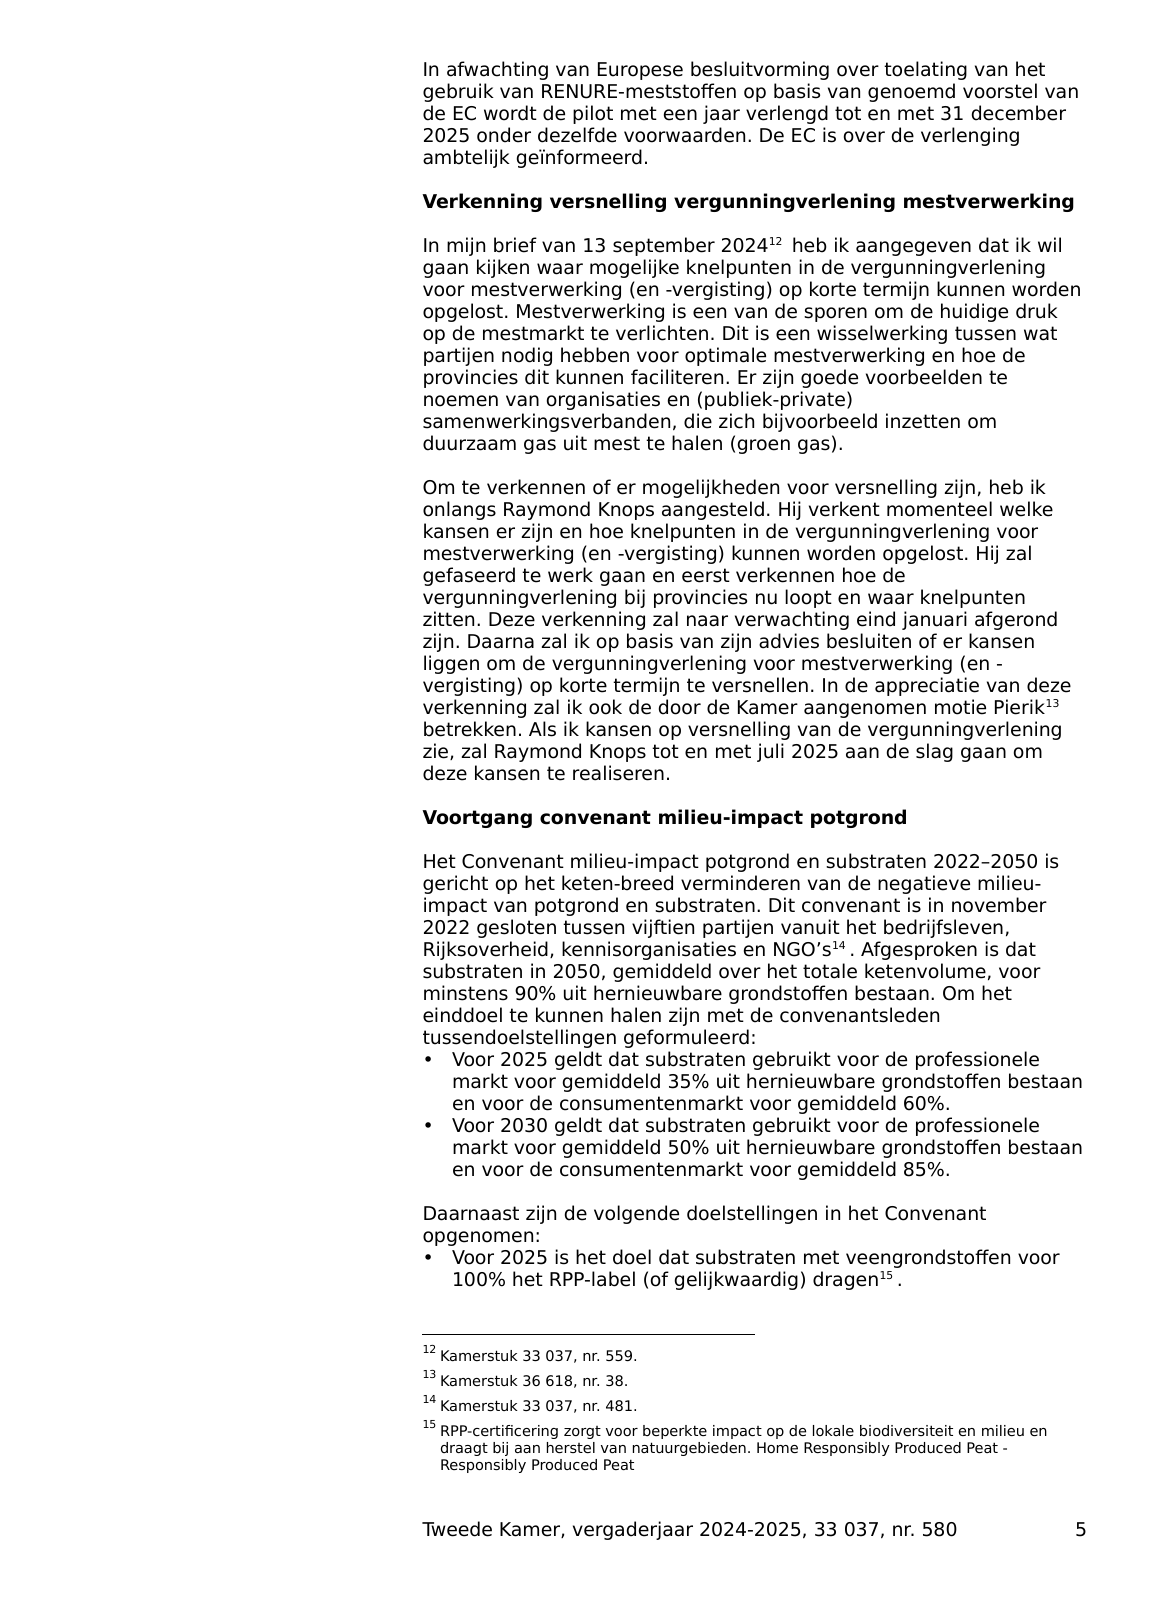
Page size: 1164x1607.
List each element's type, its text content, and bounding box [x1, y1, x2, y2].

text Om te verkennen of er mogelijkheden voor versnelling zijn, heb ik onlangs Raymond Knops aangesteld. Hij verkent momenteel welke kansen er zijn en hoe knelpunten in de vergunningverlening voor mestverwerking (en -vergisting) kunnen worden opgelost. Hij zal gefaseerd te werk gaan en eerst verkennen hoe de vergunningverlening bij provincies nu loopt en waar knelpunten zitten. Deze verkenning zal naar verwachting eind januari afgerond zijn. Daarna zal ik op basis van zijn advies besluiten of er kansen liggen om de vergunningverlening voor mestverwerking (en -vergisting) op korte termijn te versnellen. In de appreciatie van deze verkenning zal ik ook de door de Kamer aangenomen motie Pierik betrekken. Als ik kansen op versnelling van de vergunningverlening zie, zal Raymond Knops tot en met juli 2025 aan de slag gaan om deze kansen te realiseren. [422, 477, 1087, 785]
text In mijn brief van 13 september 2024 heb ik aangegeven dat ik wil gaan kijken waar mogelijke knelpunten in de vergunningverlening voor mestverwerking (en -vergisting) op korte termijn kunnen worden opgelost. Mestverwerking is een van de sporen om de huidige druk op de mestmarkt te verlichten. Dit is een wisselwerking tussen wat partijen nodig hebben voor optimale mestverwerking en hoe de provincies dit kunnen faciliteren. Er zijn goede voorbeelden te noemen van organisaties en (publiek-private) samenwerkingsverbanden, die zich bijvoorbeeld inzetten om duurzaam gas uit mest te halen (groen gas). [422, 235, 1087, 455]
subtitle Verkenning versnelling vergunningverlening mestverwerking [422, 191, 1087, 213]
subtitle Voortgang convenant milieu-impact potgrond [422, 807, 1087, 829]
text Kamerstuk 36 618, nr. 38. [422, 1368, 1087, 1391]
text RPP-certificering zorgt voor beperkte impact op de lokale biodiversiteit en milieu en draagt bij aan herstel van natuurgebieden. Home Responsibly Produced Peat - Responsibly Produced Peat [422, 1418, 1087, 1474]
text Kamerstuk 33 037, nr. 481. [422, 1393, 1087, 1416]
text Daarnaast zijn de volgende doelstellingen in het Convenant opgenomen: [422, 1203, 1087, 1247]
text • Voor 2025 geldt dat substraten gebruikt voor de professionele markt voor gemiddeld 35% uit hernieuwbare grondstoffen bestaan en voor de consumentenmarkt voor gemiddeld 60%. [422, 1049, 1087, 1115]
text • Voor 2025 is het doel dat substraten met veengrondstoffen voor 100% het RPP-label (of gelijkwaardig) dragen. [422, 1247, 1087, 1291]
text Kamerstuk 33 037, nr. 559. [422, 1343, 1087, 1366]
text Het Convenant milieu-impact potgrond en substraten 2022–2050 is gericht op het keten-breed verminderen van de negatieve milieu-impact van potgrond en substraten. Dit convenant is in november 2022 gesloten tussen vijftien partijen vanuit het bedrijfsleven, Rijksoverheid, kennisorganisaties en NGO’s. Afgesproken is dat substraten in 2050, gemiddeld over het totale ketenvolume, voor minstens 90% uit hernieuwbare grondstoffen bestaan. Om het einddoel te kunnen halen zijn met de convenantsleden tussendoelstellingen geformuleerd: [422, 851, 1087, 1049]
text • Voor 2030 geldt dat substraten gebruikt voor de professionele markt voor gemiddeld 50% uit hernieuwbare grondstoffen bestaan en voor de consumentenmarkt voor gemiddeld 85%. [422, 1115, 1087, 1181]
text In afwachting van Europese besluitvorming over toelating van het gebruik van RENURE-meststoffen op basis van genoemd voorstel van de EC wordt de pilot met een jaar verlengd tot en met 31 december 2025 onder dezelfde voorwaarden. De EC is over de verlenging ambtelijk geïnformeerd. [422, 59, 1087, 169]
